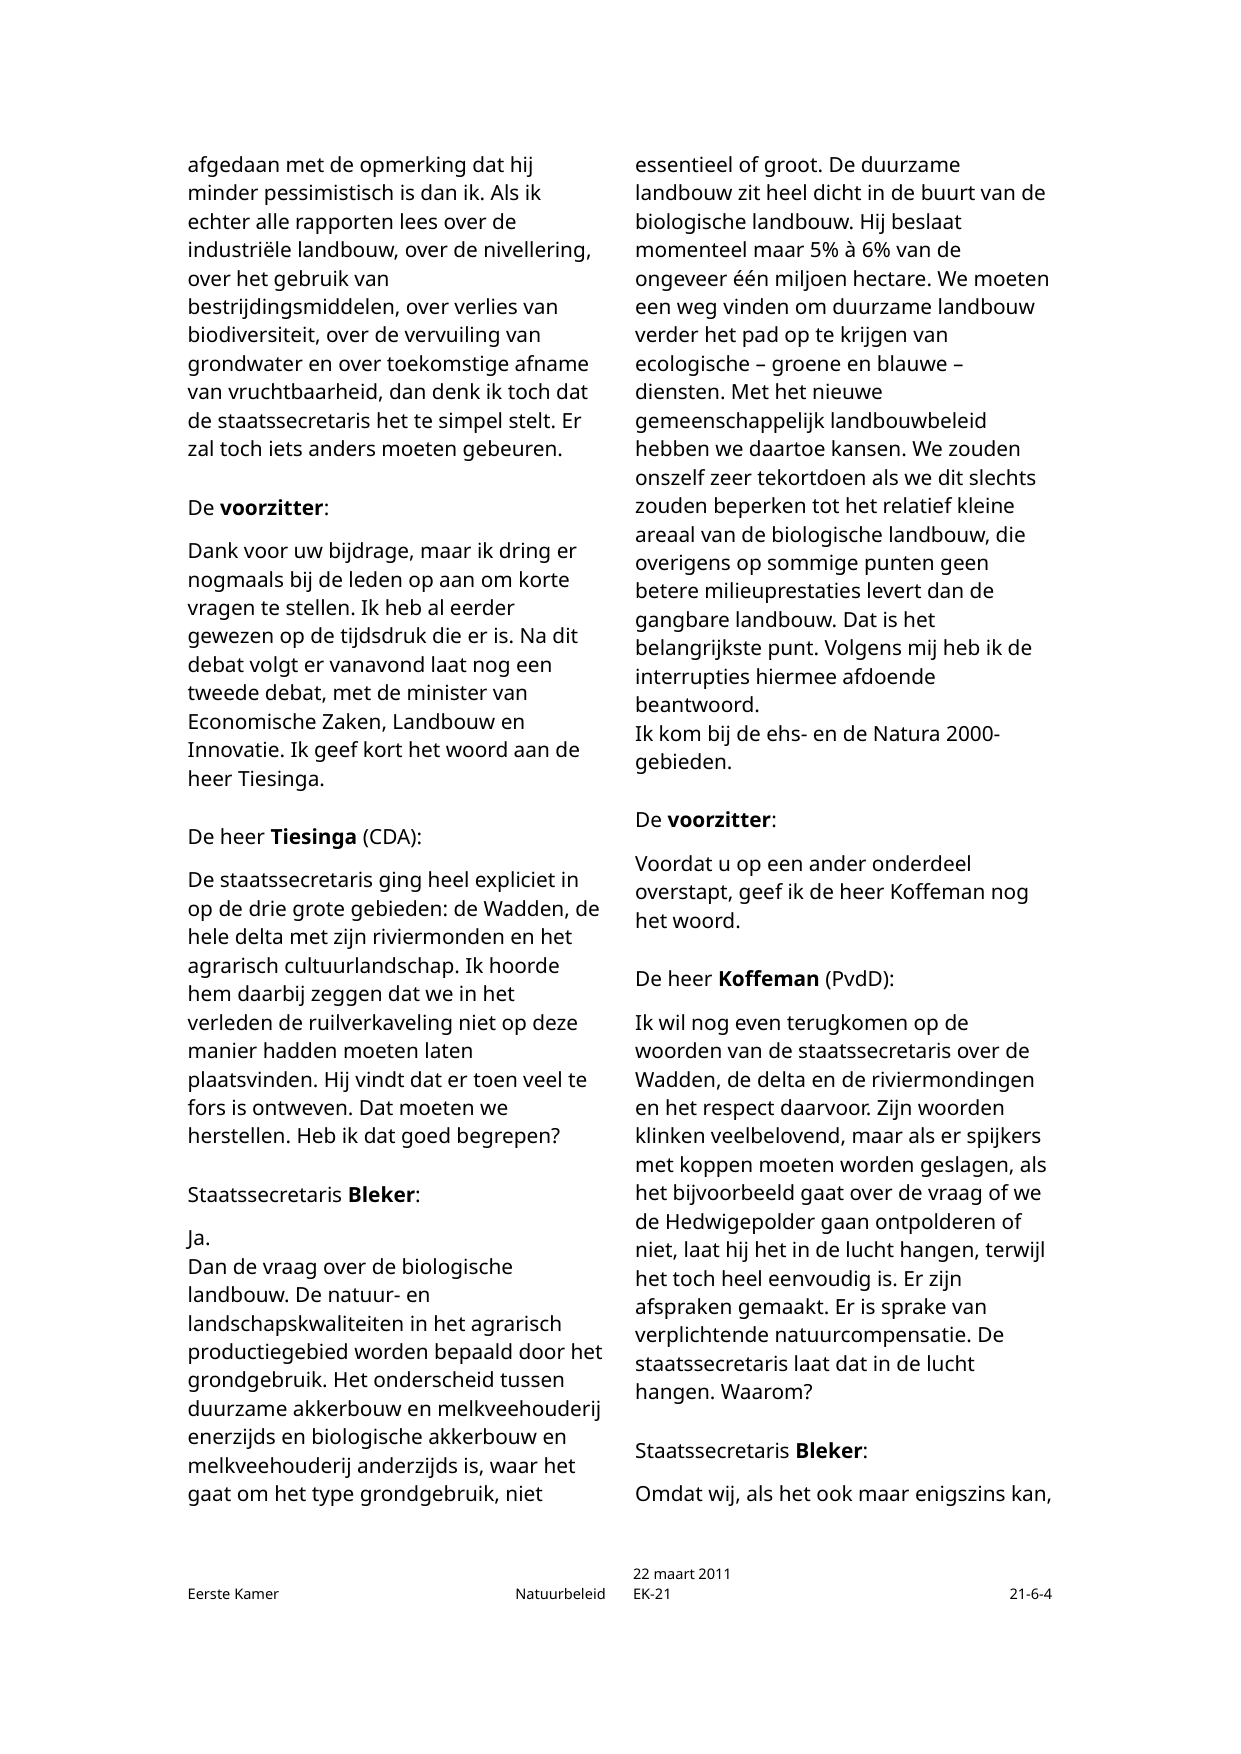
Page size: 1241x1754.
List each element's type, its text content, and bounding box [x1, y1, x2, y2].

text De voorzitter: [187, 493, 605, 521]
text Ja. [187, 1223, 605, 1252]
text Ik kom bij de ehs- en de Natura 2000-gebieden. [635, 719, 1053, 776]
text Dan de vraag over de biologische landbouw. De natuur- en landschapskwaliteiten in het agrarisch productiegebied worden bepaald door het grondgebruik. Het onderscheid tussen duurzame akkerbouw en melkveehouderij enerzijds en biologische akkerbouw en melkveehouderij anderzijds is, waar het gaat om het type grondgebruik, niet [187, 1252, 605, 1508]
text Staatssecretaris Bleker: [187, 1180, 605, 1208]
text Omdat wij, als het ook maar enigszins kan, [635, 1479, 1053, 1508]
text De heer Koffeman (PvdD): [635, 964, 1053, 993]
text De heer Tiesinga (CDA): [187, 822, 605, 851]
text Dank voor uw bijdrage, maar ik dring er nogmaals bij de leden op aan om korte vragen te stellen. Ik heb al eerder gewezen op de tijdsdruk die er is. Na dit debat volgt er vanavond laat nog een tweede debat, met de minister van Economische Zaken, Landbouw en Innovatie. Ik geef kort het woord aan de heer Tiesinga. [187, 536, 605, 792]
text De voorzitter: [635, 806, 1053, 834]
text Voordat u op een ander onderdeel overstapt, geef ik de heer Koffeman nog het woord. [635, 849, 1053, 934]
text Staatssecretaris Bleker: [635, 1436, 1053, 1464]
text De staatssecretaris ging heel expliciet in op de drie grote gebieden: de Wadden, de hele delta met zijn riviermonden en het agrarisch cultuurlandschap. Ik hoorde hem daarbij zeggen dat we in het verleden de ruilverkaveling niet op deze manier hadden moeten laten plaatsvinden. Hij vindt dat er toen veel te fors is ontweven. Dat moeten we herstellen. Heb ik dat goed begrepen? [187, 866, 605, 1150]
text afgedaan met de opmerking dat hij minder pessimistisch is dan ik. Als ik echter alle rapporten lees over de industriële landbouw, over de nivellering, over het gebruik van bestrijdingsmiddelen, over verlies van biodiversiteit, over de vervuiling van grondwater en over toekomstige afname van vruchtbaarheid, dan denk ik toch dat de staatssecretaris het te simpel stelt. Er zal toch iets anders moeten gebeuren. [187, 150, 605, 463]
text essentieel of groot. De duurzame landbouw zit heel dicht in de buurt van de biologische landbouw. Hij beslaat momenteel maar 5% à 6% van de ongeveer één miljoen hectare. We moeten een weg vinden om duurzame landbouw verder het pad op te krijgen van ecologische – groene en blauwe – diensten. Met het nieuwe gemeenschappelijk landbouwbeleid hebben we daartoe kansen. We zouden onszelf zeer tekortdoen als we dit slechts zouden beperken tot het relatief kleine areaal van de biologische landbouw, die overigens op sommige punten geen betere milieuprestaties levert dan de gangbare landbouw. Dat is het belangrijkste punt. Volgens mij heb ik de interrupties hiermee afdoende beantwoord. [635, 150, 1053, 719]
text Ik wil nog even terugkomen op de woorden van de staatssecretaris over de Wadden, de delta en de riviermondingen en het respect daarvoor. Zijn woorden klinken veelbelovend, maar als er spijkers met koppen moeten worden geslagen, als het bijvoorbeeld gaat over de vraag of we de Hedwigepolder gaan ontpolderen of niet, laat hij het in de lucht hangen, terwijl het toch heel eenvoudig is. Er zijn afspraken gemaakt. Er is sprake van verplichtende natuurcompensatie. De staatssecretaris laat dat in de lucht hangen. Waarom? [635, 1008, 1053, 1406]
